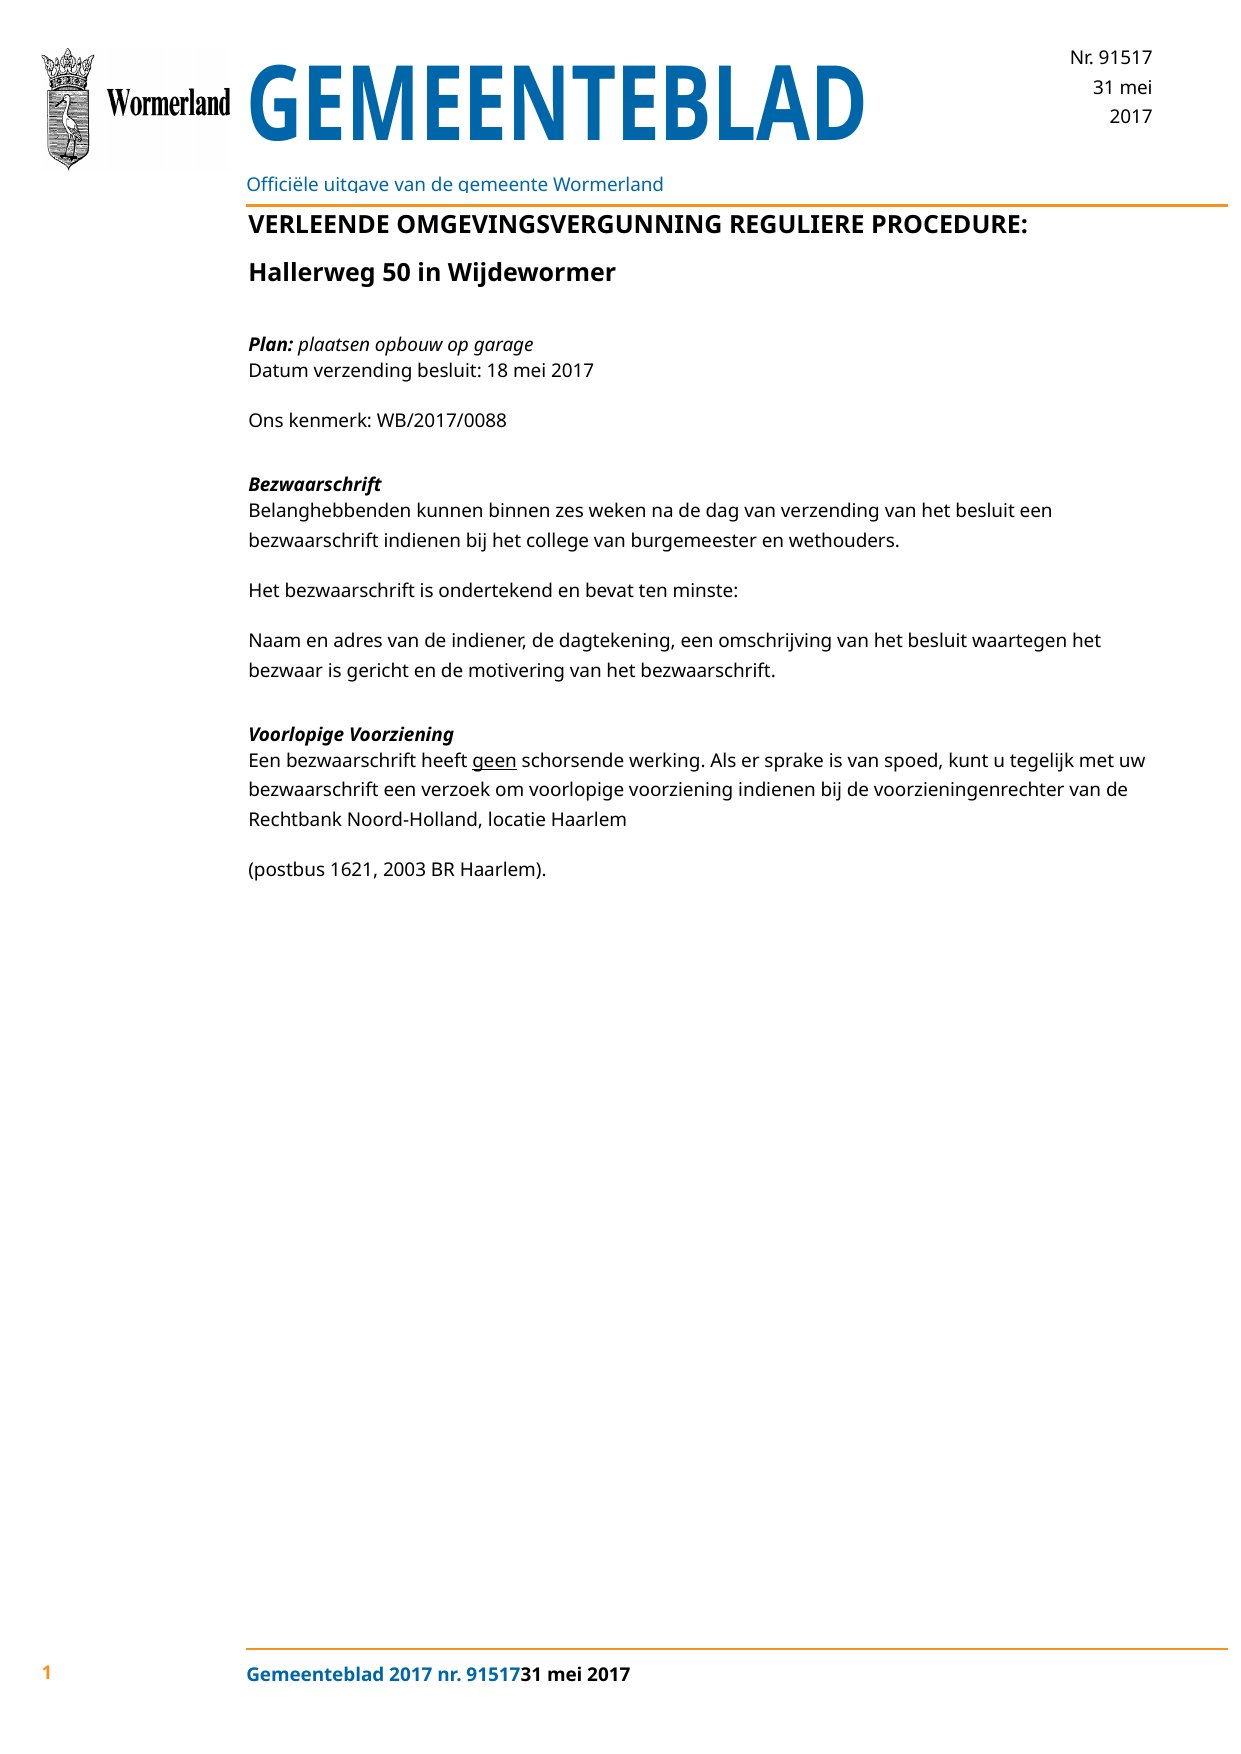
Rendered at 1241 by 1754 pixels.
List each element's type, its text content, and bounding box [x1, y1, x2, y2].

text Datum verzending besluit: 18 mei 2017 [248, 357, 1152, 383]
text Naam en adres van de indiener, de dagtekening, een omschrijving van het besluit waartegen het bezwaar is gericht en de motivering van het bezwaarschrift. [248, 628, 1152, 683]
text Het bezwaarschrift is ondertekend en bevat ten minste: [248, 577, 1152, 603]
text Plan: plaatsen opbouw op garage [248, 331, 1152, 357]
text Bezwaarschrift [248, 472, 1152, 497]
text Een bezwaarschrift heeft geen schorsende werking. Als er sprake is van spoed, kunt u tegelijk met uw bezwaarschrift een verzoek om voorlopige voorziening indienen bij de voorzieningenrechter van de Rechtbank Noord-Holland, locatie Haarlem [248, 747, 1152, 832]
text Voorlopige Voorziening [248, 721, 1152, 747]
text (postbus 1621, 2003 BR Haarlem). [248, 857, 1152, 882]
text VERLEENDE OMGEVINGSVERGUNNING REGULIERE PROCEDURE: Hallerweg 50 in Wijdewormer [248, 207, 1152, 288]
text Belanghebbenden kunnen binnen zes weken na de dag van verzending van het besluit een bezwaarschrift indienen bij het college van burgemeester en wethouders. [248, 497, 1152, 553]
text Ons kenmerk: WB/2017/0088 [248, 408, 1152, 433]
picture [41, 47, 231, 172]
